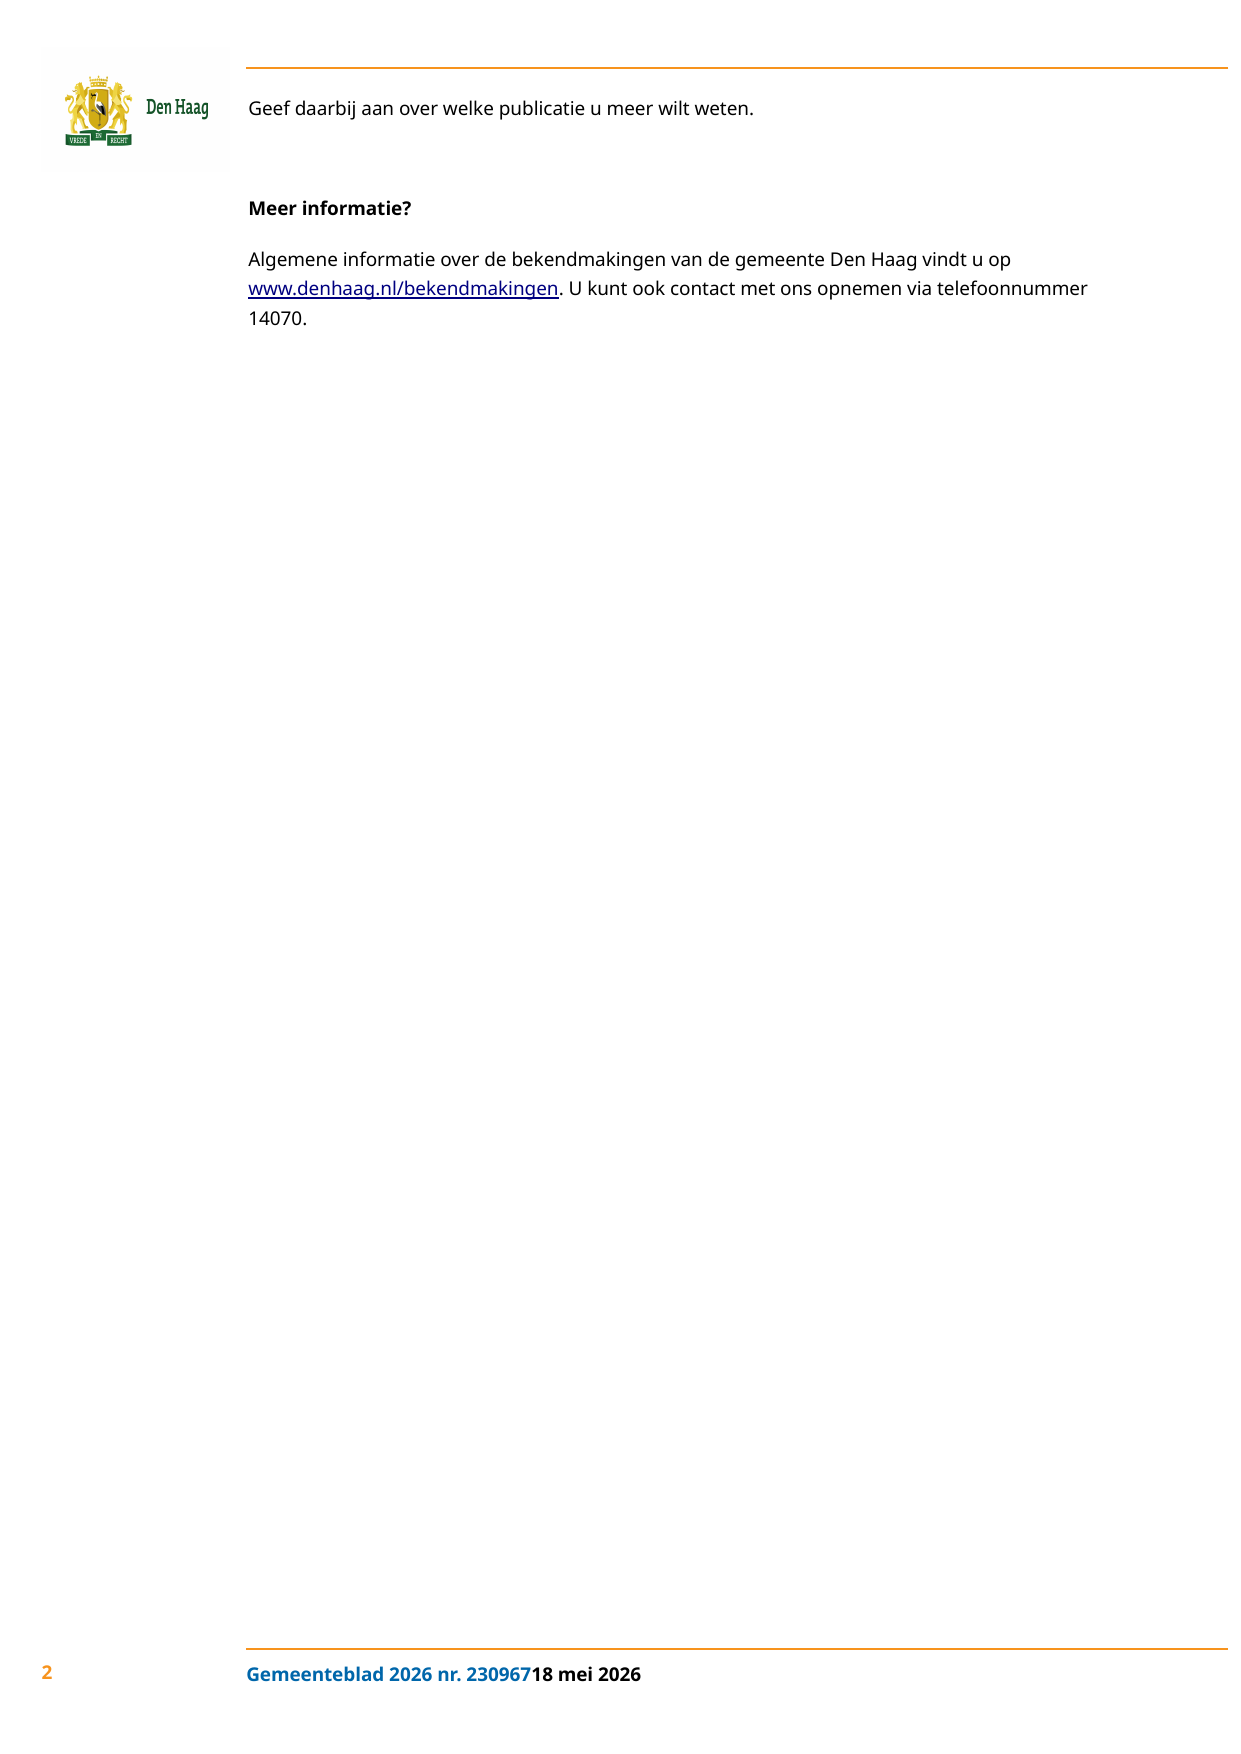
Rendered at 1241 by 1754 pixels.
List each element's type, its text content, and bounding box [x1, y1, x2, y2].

text Meer informatie? [248, 196, 1152, 221]
picture [41, 47, 231, 172]
text Geef daarbij aan over welke publicatie u meer wilt weten. [248, 95, 1152, 121]
text Algemene informatie over de bekendmakingen van de gemeente Den Haag vindt u op www.denhaag.nl/bekendmakingen. U kunt ook contact met ons opnemen via telefoonnummer 14070. [248, 246, 1152, 331]
